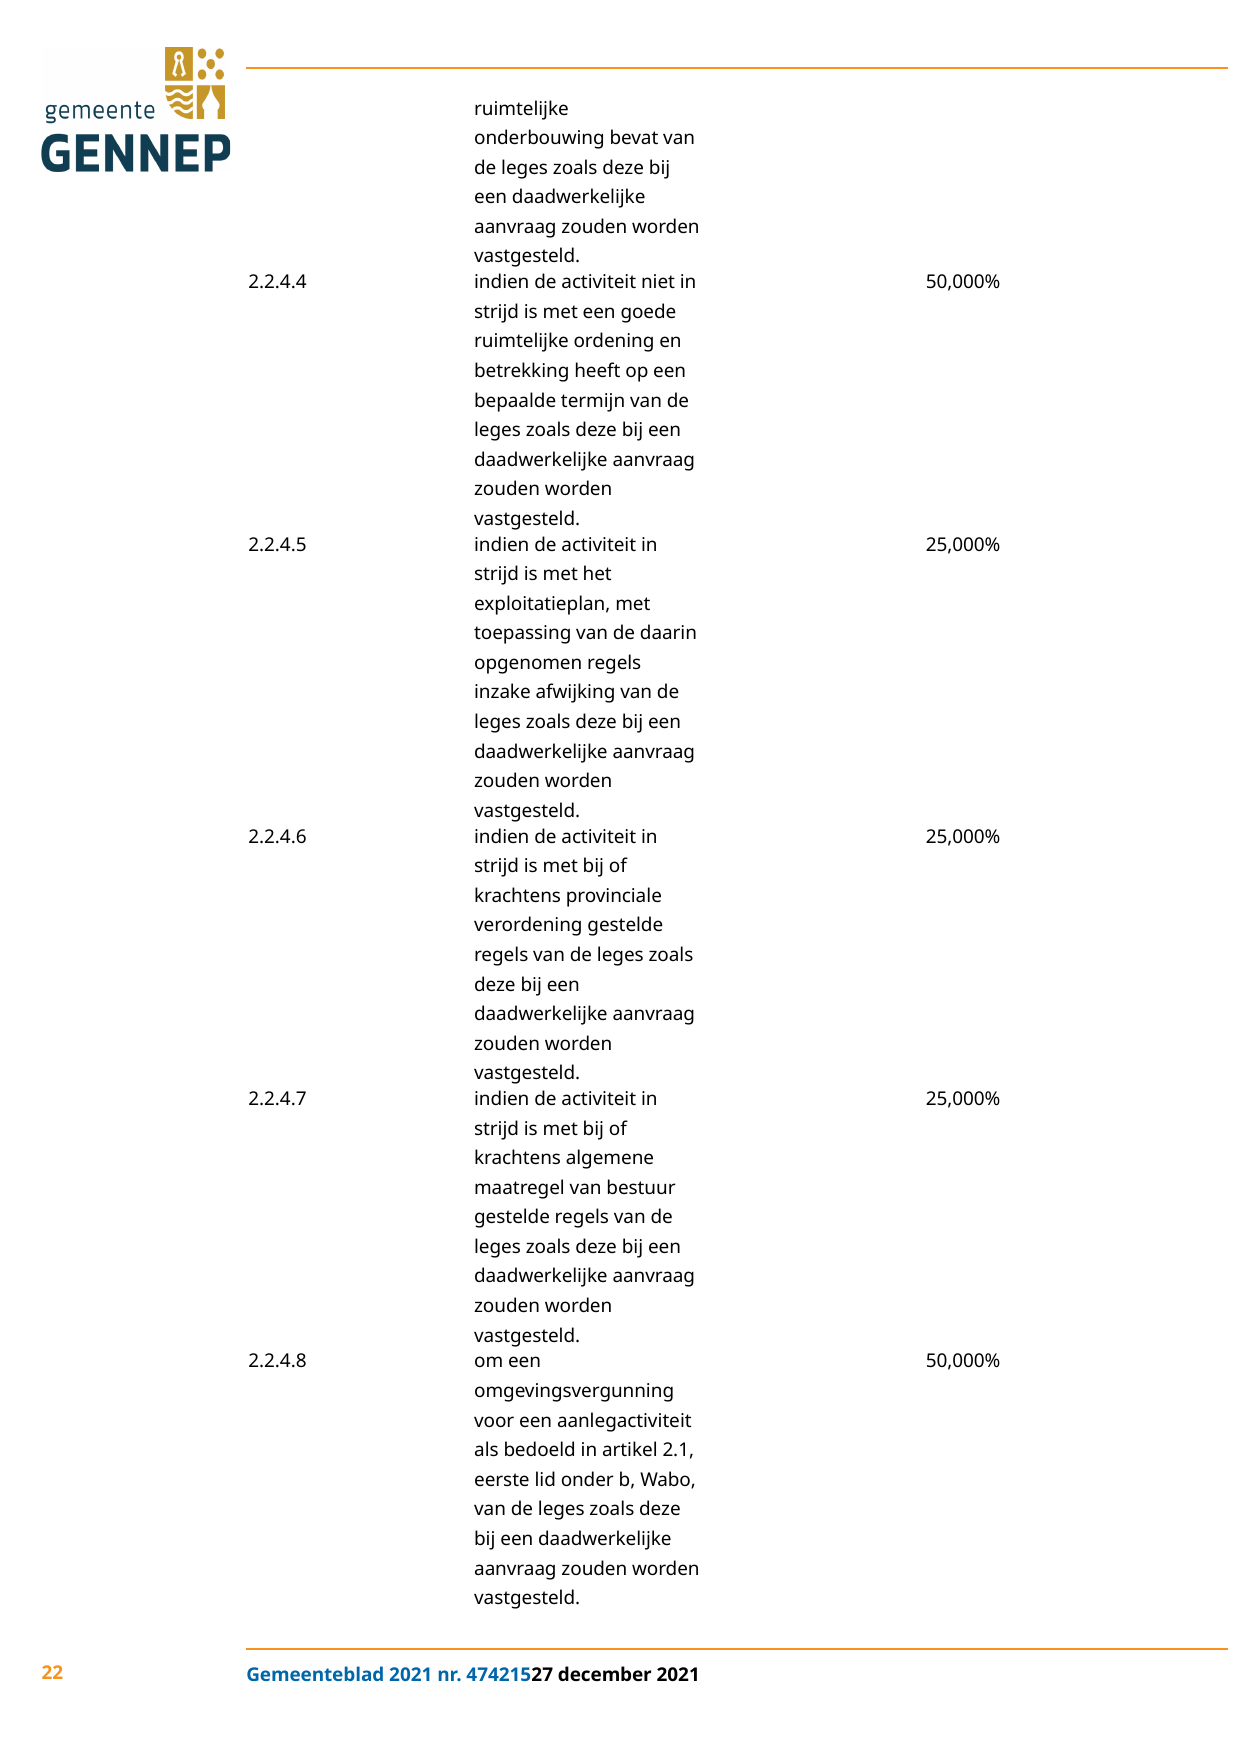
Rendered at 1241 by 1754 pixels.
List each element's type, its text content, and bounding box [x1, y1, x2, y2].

table_cell indien de activiteit niet in strijd is met een goede ruimtelijke ordening en betrekking heeft op een bepaalde termijn van de leges zoals deze bij een daadwerkelijke aanvraag zouden worden vastgesteld. [474, 269, 700, 531]
table_cell 25,000% [926, 1085, 1152, 1348]
table_cell [926, 95, 1152, 268]
table_cell indien de activiteit in strijd is met bij of krachtens provinciale verordening gestelde regels van de leges zoals deze bij een daadwerkelijke aanvraag zouden worden vastgesteld. [474, 823, 700, 1085]
table_cell indien de activiteit in strijd is met het exploitatieplan, met toepassing van de daarin opgenomen regels inzake afwijking van de leges zoals deze bij een daadwerkelijke aanvraag zouden worden vastgesteld. [474, 531, 700, 823]
table_cell indien de activiteit in strijd is met bij of krachtens algemene maatregel van bestuur gestelde regels van de leges zoals deze bij een daadwerkelijke aanvraag zouden worden vastgesteld. [474, 1085, 700, 1348]
table_cell 50,000% [926, 1348, 1152, 1610]
table_cell 25,000% [926, 823, 1152, 1085]
table_cell [700, 1085, 926, 1348]
table_cell [700, 1348, 926, 1610]
table_cell 2.2.4.6 [248, 823, 474, 1085]
table_cell 2.2.4.4 [248, 269, 474, 531]
table_cell [248, 95, 474, 268]
table_cell 2.2.4.7 [248, 1085, 474, 1348]
table_cell 50,000% [926, 269, 1152, 531]
picture [41, 47, 231, 172]
table_cell [700, 269, 926, 531]
table_cell [700, 531, 926, 823]
table_cell ruimtelijke onderbouwing bevat van de leges zoals deze bij een daadwerkelijke aanvraag zouden worden vastgesteld. [474, 95, 700, 268]
table_cell [700, 95, 926, 268]
table_cell 2.2.4.8 [248, 1348, 474, 1610]
table_cell [700, 823, 926, 1085]
table_cell om een omgevingsvergunning voor een aanlegactiviteit als bedoeld in artikel 2.1, eerste lid onder b, Wabo, van de leges zoals deze bij een daadwerkelijke aanvraag zouden worden vastgesteld. [474, 1348, 700, 1610]
table_cell 2.2.4.5 [248, 531, 474, 823]
table_cell 25,000% [926, 531, 1152, 823]
